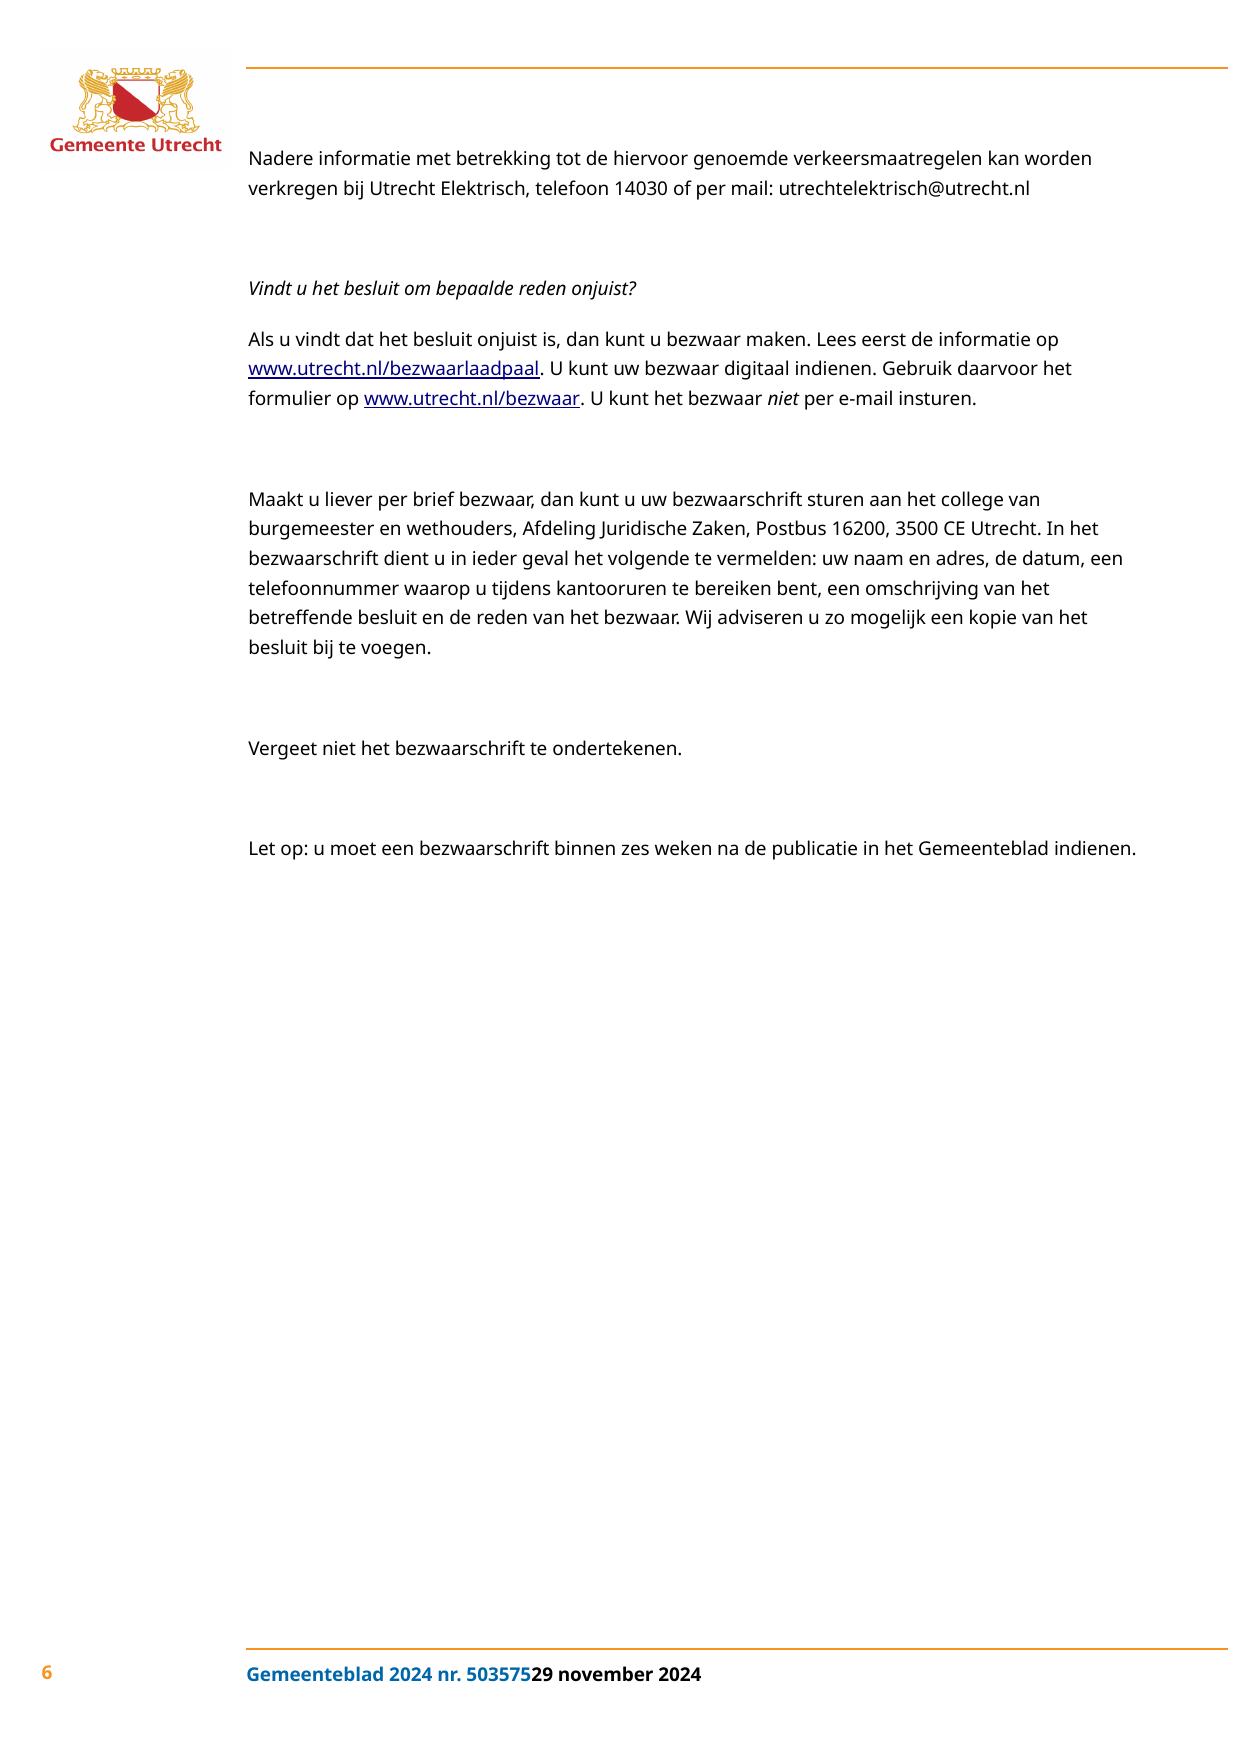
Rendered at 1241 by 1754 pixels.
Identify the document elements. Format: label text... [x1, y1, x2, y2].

text Vergeet niet het bezwaarschrift te ondertekenen. [248, 735, 1152, 761]
text Let op: u moet een bezwaarschrift binnen zes weken na de publicatie in het Gemeenteblad indienen. [248, 836, 1152, 861]
text Als u vindt dat het besluit onjuist is, dan kunt u bezwaar maken. Lees eerst de informatie op www.utrecht.nl/bezwaarlaadpaal. U kunt uw bezwaar digitaal indienen. Gebruik daarvoor het formulier op www.utrecht.nl/bezwaar. U kunt het bezwaar niet per e-mail insturen. [248, 326, 1152, 411]
text Maakt u liever per brief bezwaar, dan kunt u uw bezwaarschrift sturen aan het college van burgemeester en wethouders, Afdeling Juridische Zaken, Postbus 16200, 3500 CE Utrecht. In het bezwaarschrift dient u in ieder geval het volgende te vermelden: uw naam en adres, de datum, een telefoonnummer waarop u tijdens kantooruren te bereiken bent, een omschrijving van het betreffende besluit en de reden van het bezwaar. Wij adviseren u zo mogelijk een kopie van het besluit bij te voegen. [248, 486, 1152, 660]
text Vindt u het besluit om bepaalde reden onjuist? [248, 276, 1152, 301]
text Nadere informatie met betrekking tot de hiervoor genoemde verkeersmaatregelen kan worden verkregen bij Utrecht Elektrisch, telefoon 14030 of per mail: utrechtelektrisch@utrecht.nl [248, 145, 1152, 201]
picture [41, 47, 231, 172]
